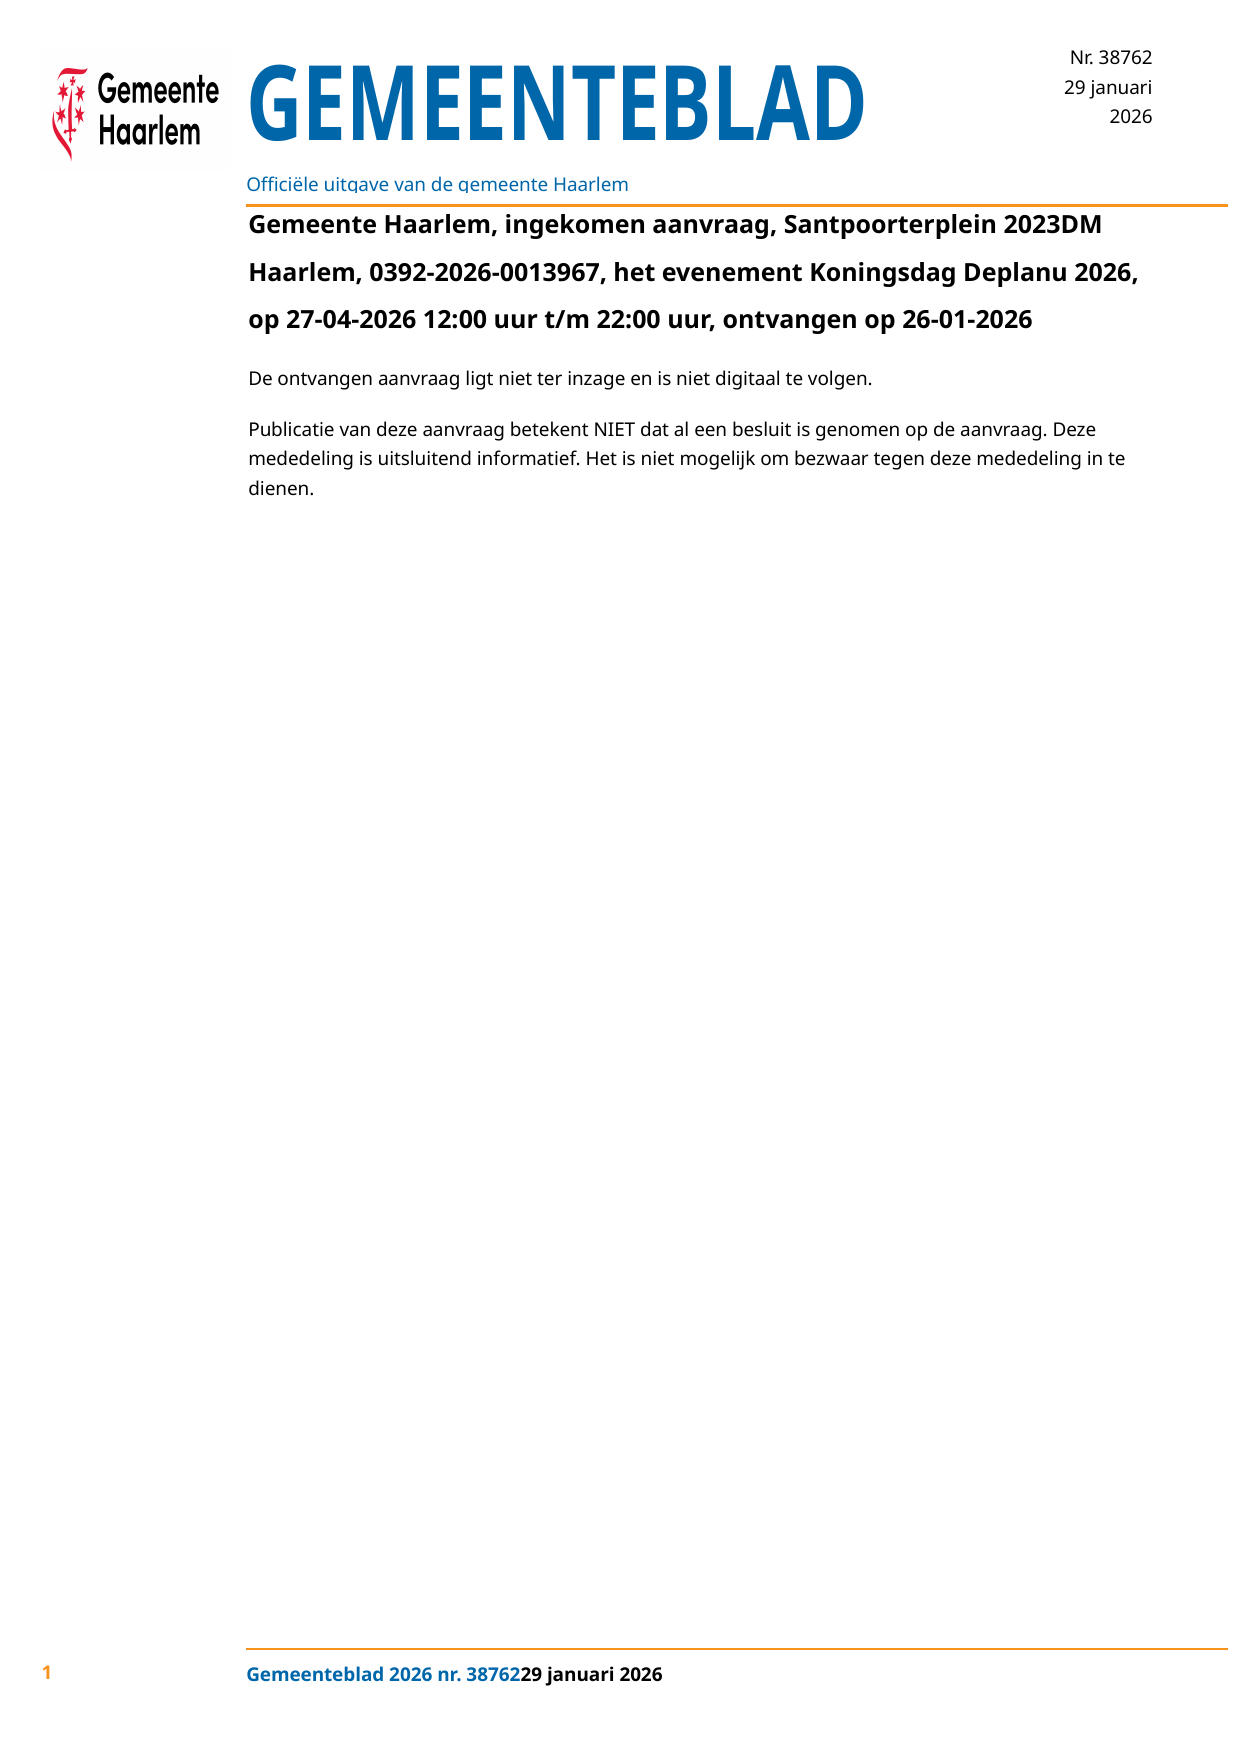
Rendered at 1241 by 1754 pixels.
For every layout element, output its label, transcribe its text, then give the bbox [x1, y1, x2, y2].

text Publicatie van deze aanvraag betekent NIET dat al een besluit is genomen op de aanvraag. Deze mededeling is uitsluitend informatief. Het is niet mogelijk om bezwaar tegen deze mededeling in te dienen. [248, 416, 1152, 501]
text Gemeente Haarlem, ingekomen aanvraag, Santpoorterplein 2023DM Haarlem, 0392-2026-0013967, het evenement Koningsdag Deplanu 2026, op 27-04-2026 12:00 uur t/m 22:00 uur, ontvangen op 26-01-2026 [248, 207, 1152, 336]
text De ontvangen aanvraag ligt niet ter inzage en is niet digitaal te volgen. [248, 366, 1152, 391]
picture [41, 47, 231, 172]
